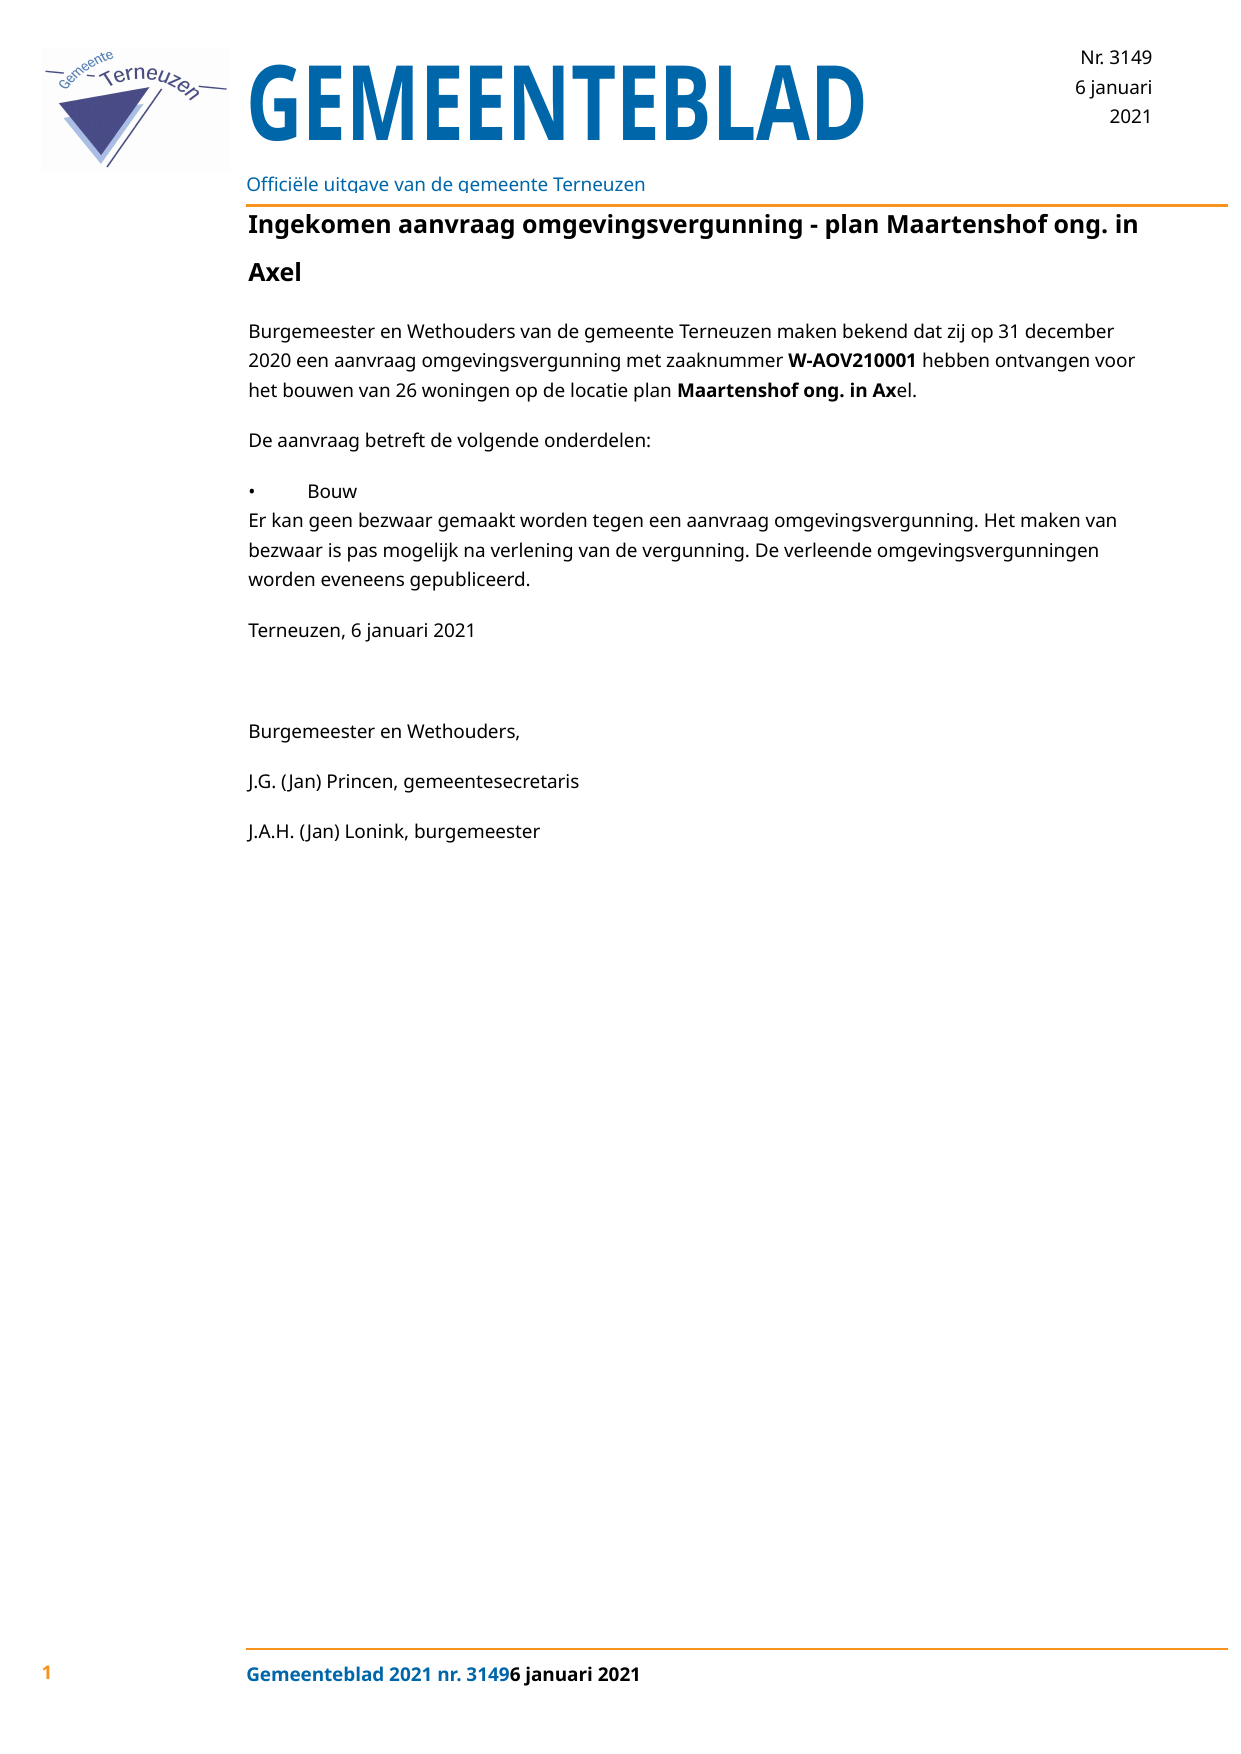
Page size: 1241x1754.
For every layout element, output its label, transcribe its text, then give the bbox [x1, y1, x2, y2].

list Bouw [248, 478, 1152, 504]
text Ingekomen aanvraag omgevingsvergunning - plan Maartenshof ong. in Axel [248, 207, 1152, 288]
text J.A.H. (Jan) Lonink, burgemeester [248, 819, 1152, 844]
text De aanvraag betreft de volgende onderdelen: [248, 427, 1152, 453]
text Er kan geen bezwaar gemaakt worden tegen een aanvraag omgevingsvergunning. Het maken van bezwaar is pas mogelijk na verlening van de vergunning. De verleende omgevingsvergunningen worden eveneens gepubliceerd. [248, 507, 1152, 592]
picture [41, 47, 231, 172]
text Terneuzen, 6 januari 2021 [248, 617, 1152, 643]
text Burgemeester en Wethouders, [248, 718, 1152, 744]
text Burgemeester en Wethouders van de gemeente Terneuzen maken bekend dat zij op 31 december 2020 een aanvraag omgevingsvergunning met zaaknummer W-AOV210001 hebben ontvangen voor het bouwen van 26 woningen op de locatie plan Maartenshof ong. in Axel. [248, 318, 1152, 403]
text J.G. (Jan) Princen, gemeentesecretaris [248, 768, 1152, 794]
